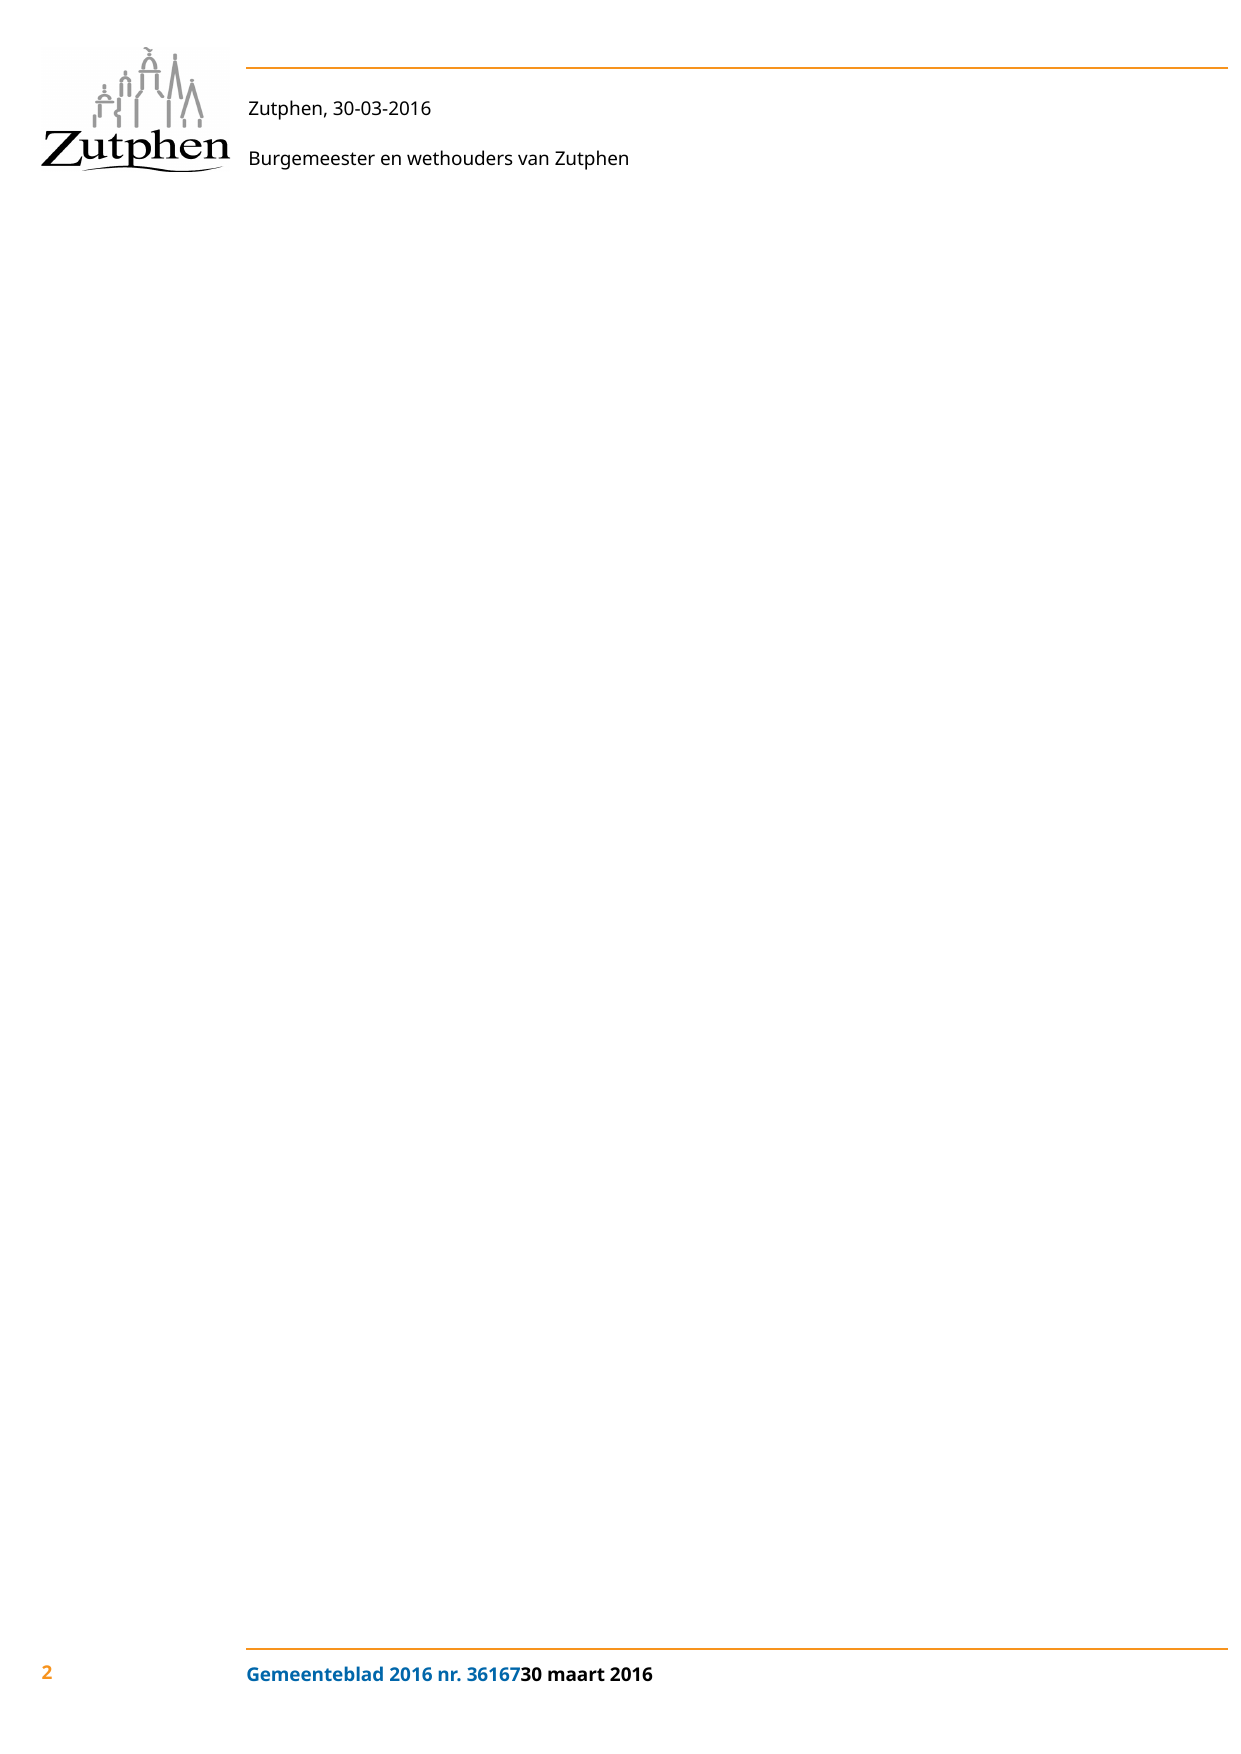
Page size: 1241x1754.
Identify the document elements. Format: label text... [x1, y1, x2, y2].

picture [41, 47, 231, 172]
text Burgemeester en wethouders van Zutphen [248, 145, 1152, 171]
text Zutphen, 30-03-2016 [248, 95, 1152, 121]
